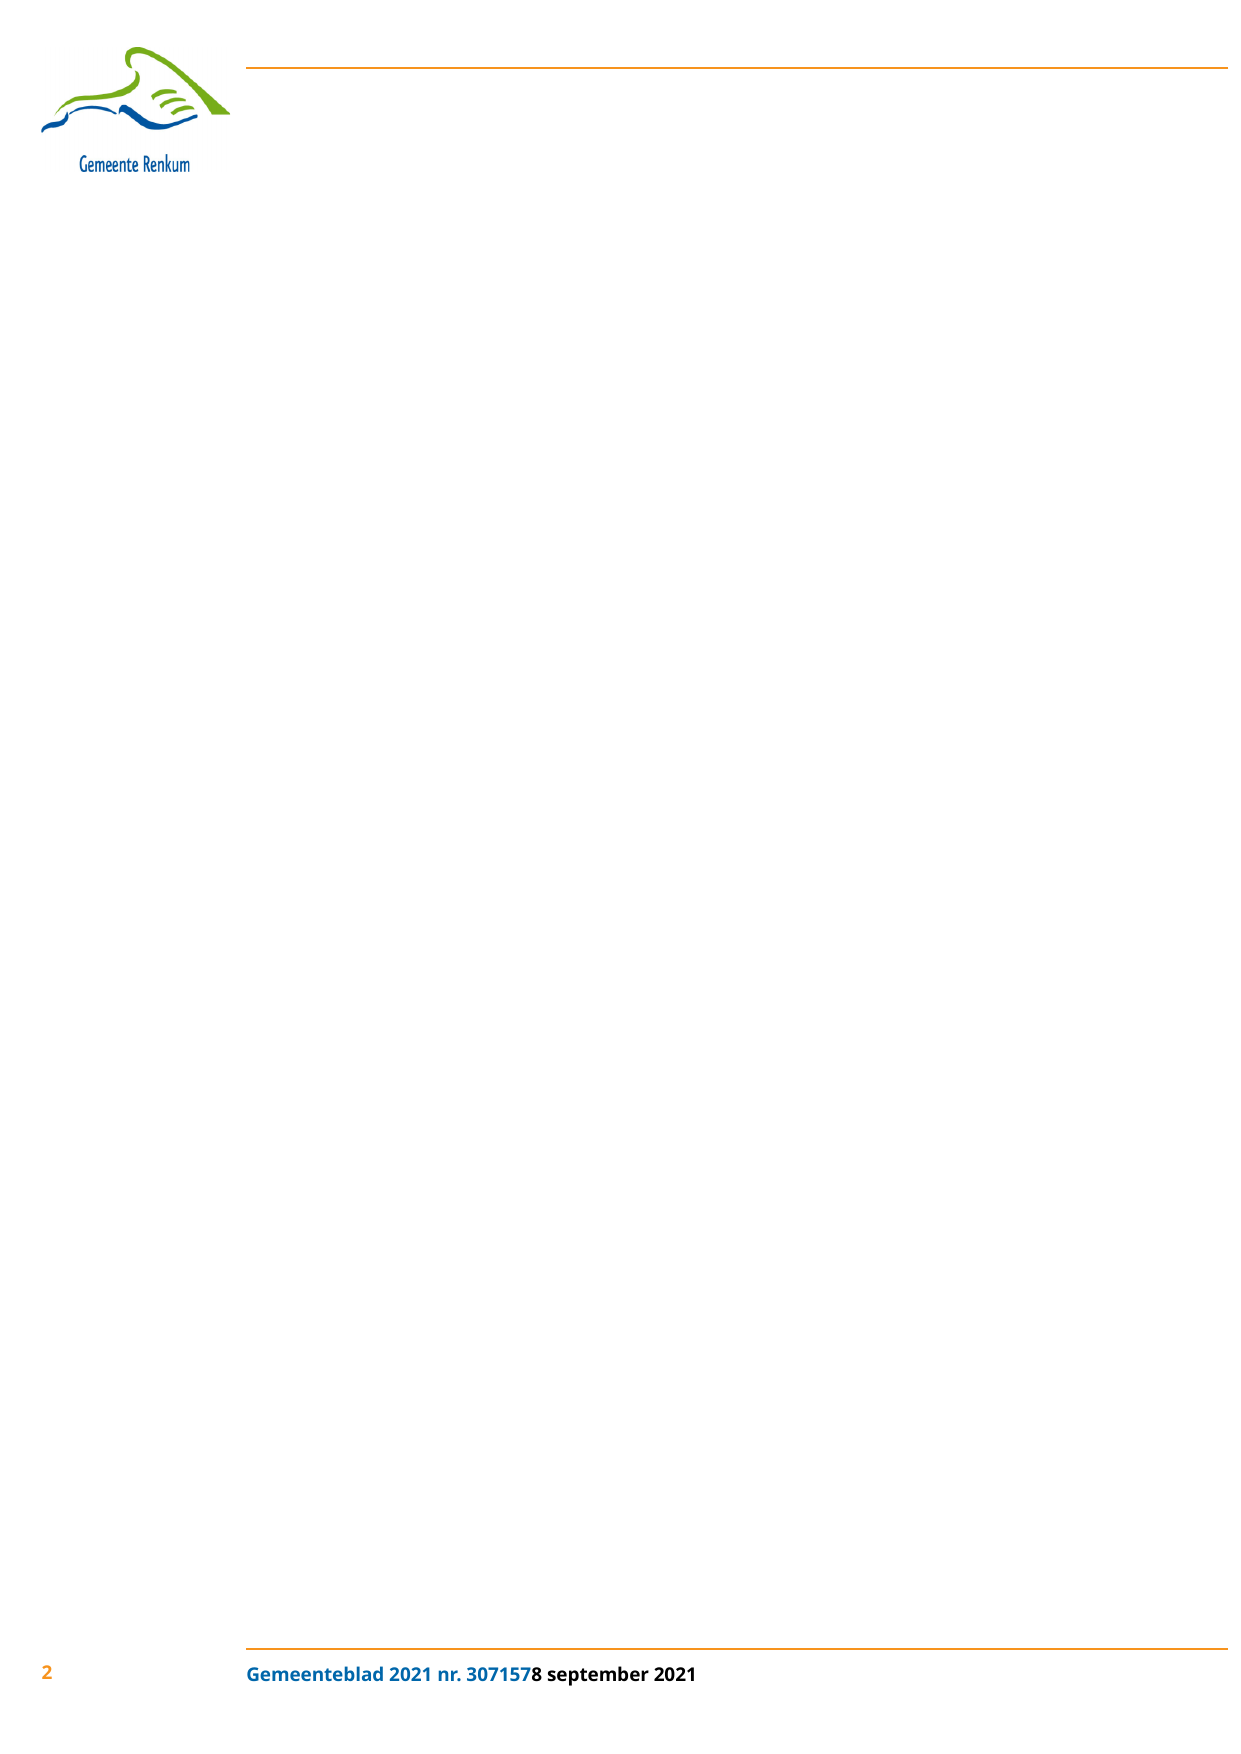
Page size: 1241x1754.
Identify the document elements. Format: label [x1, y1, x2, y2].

picture [41, 47, 231, 172]
